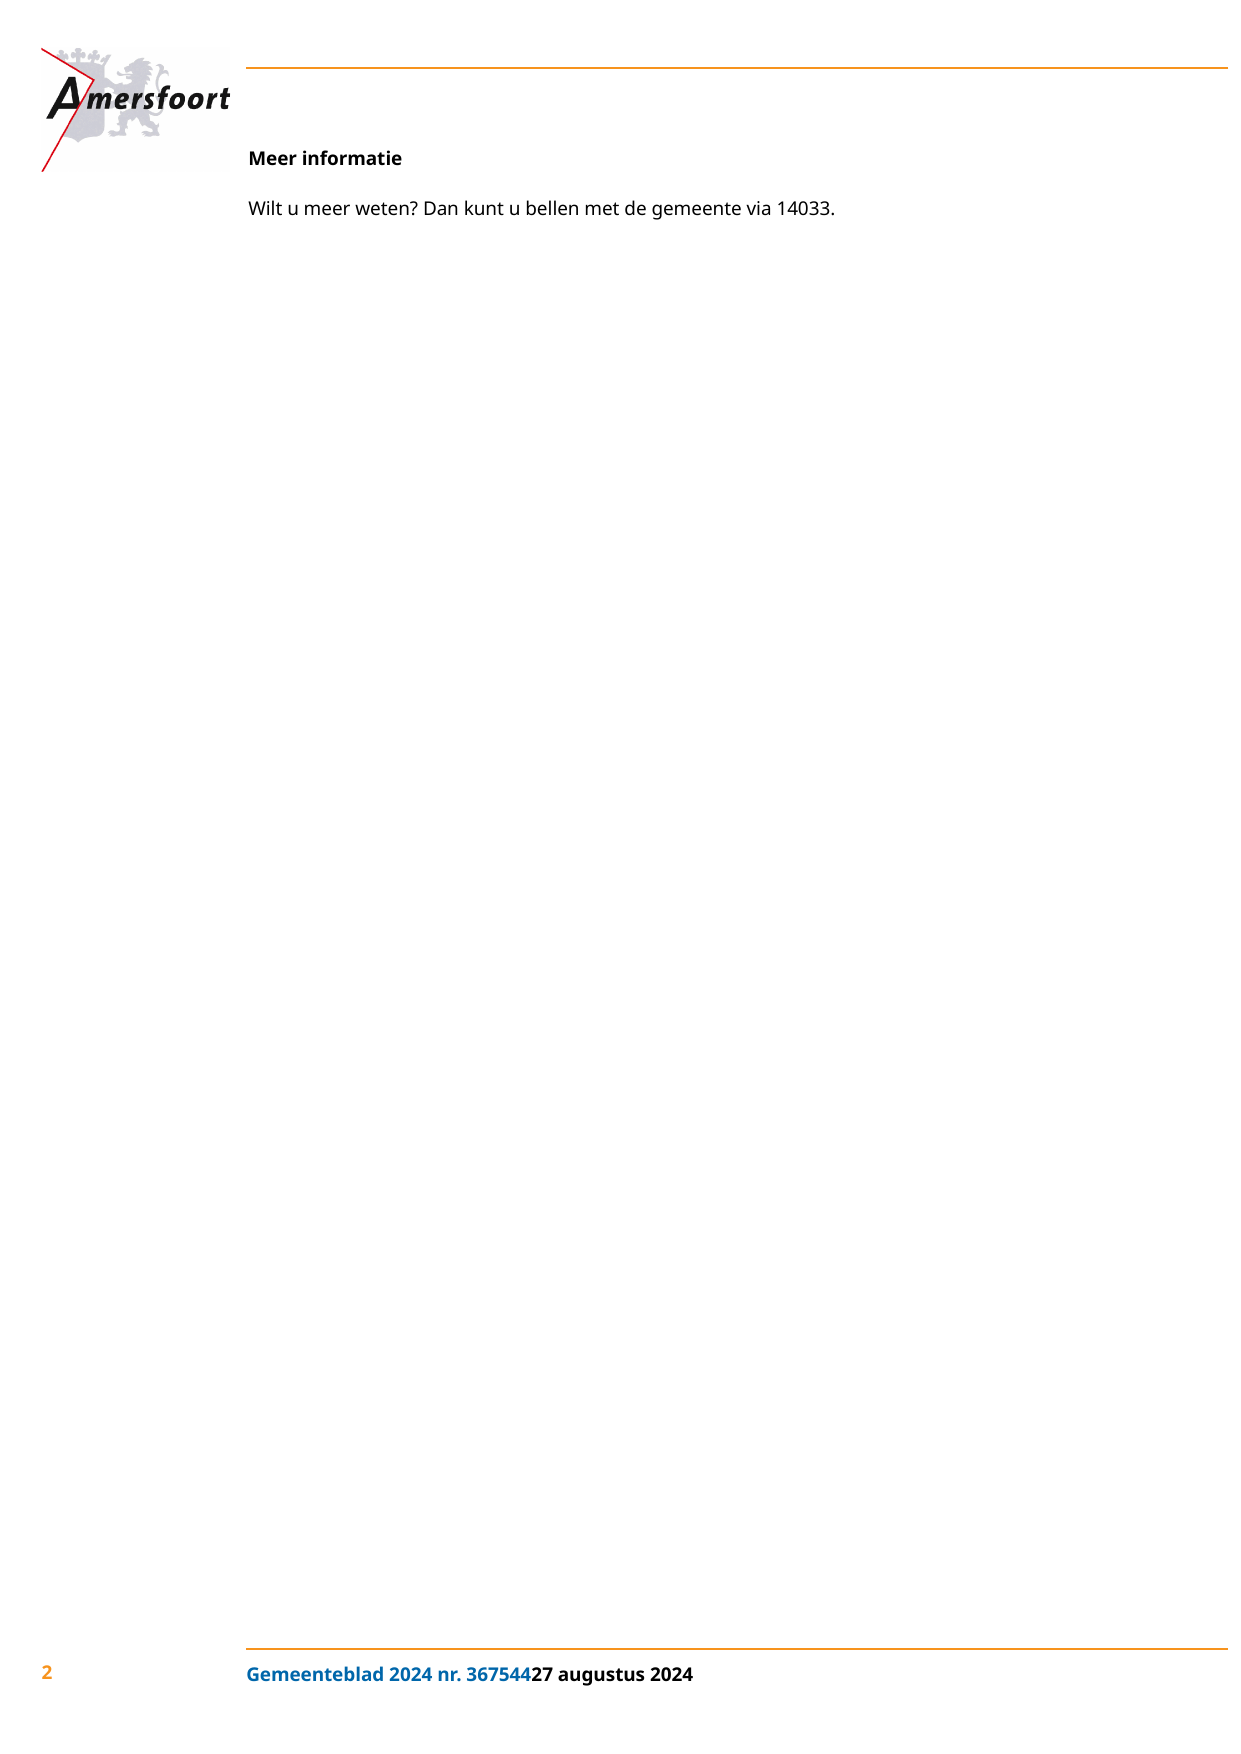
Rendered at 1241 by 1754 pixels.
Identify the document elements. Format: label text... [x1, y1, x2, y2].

text Wilt u meer weten? Dan kunt u bellen met de gemeente via 14033. [248, 196, 1152, 221]
text Meer informatie [248, 145, 1152, 171]
picture [41, 47, 231, 172]
